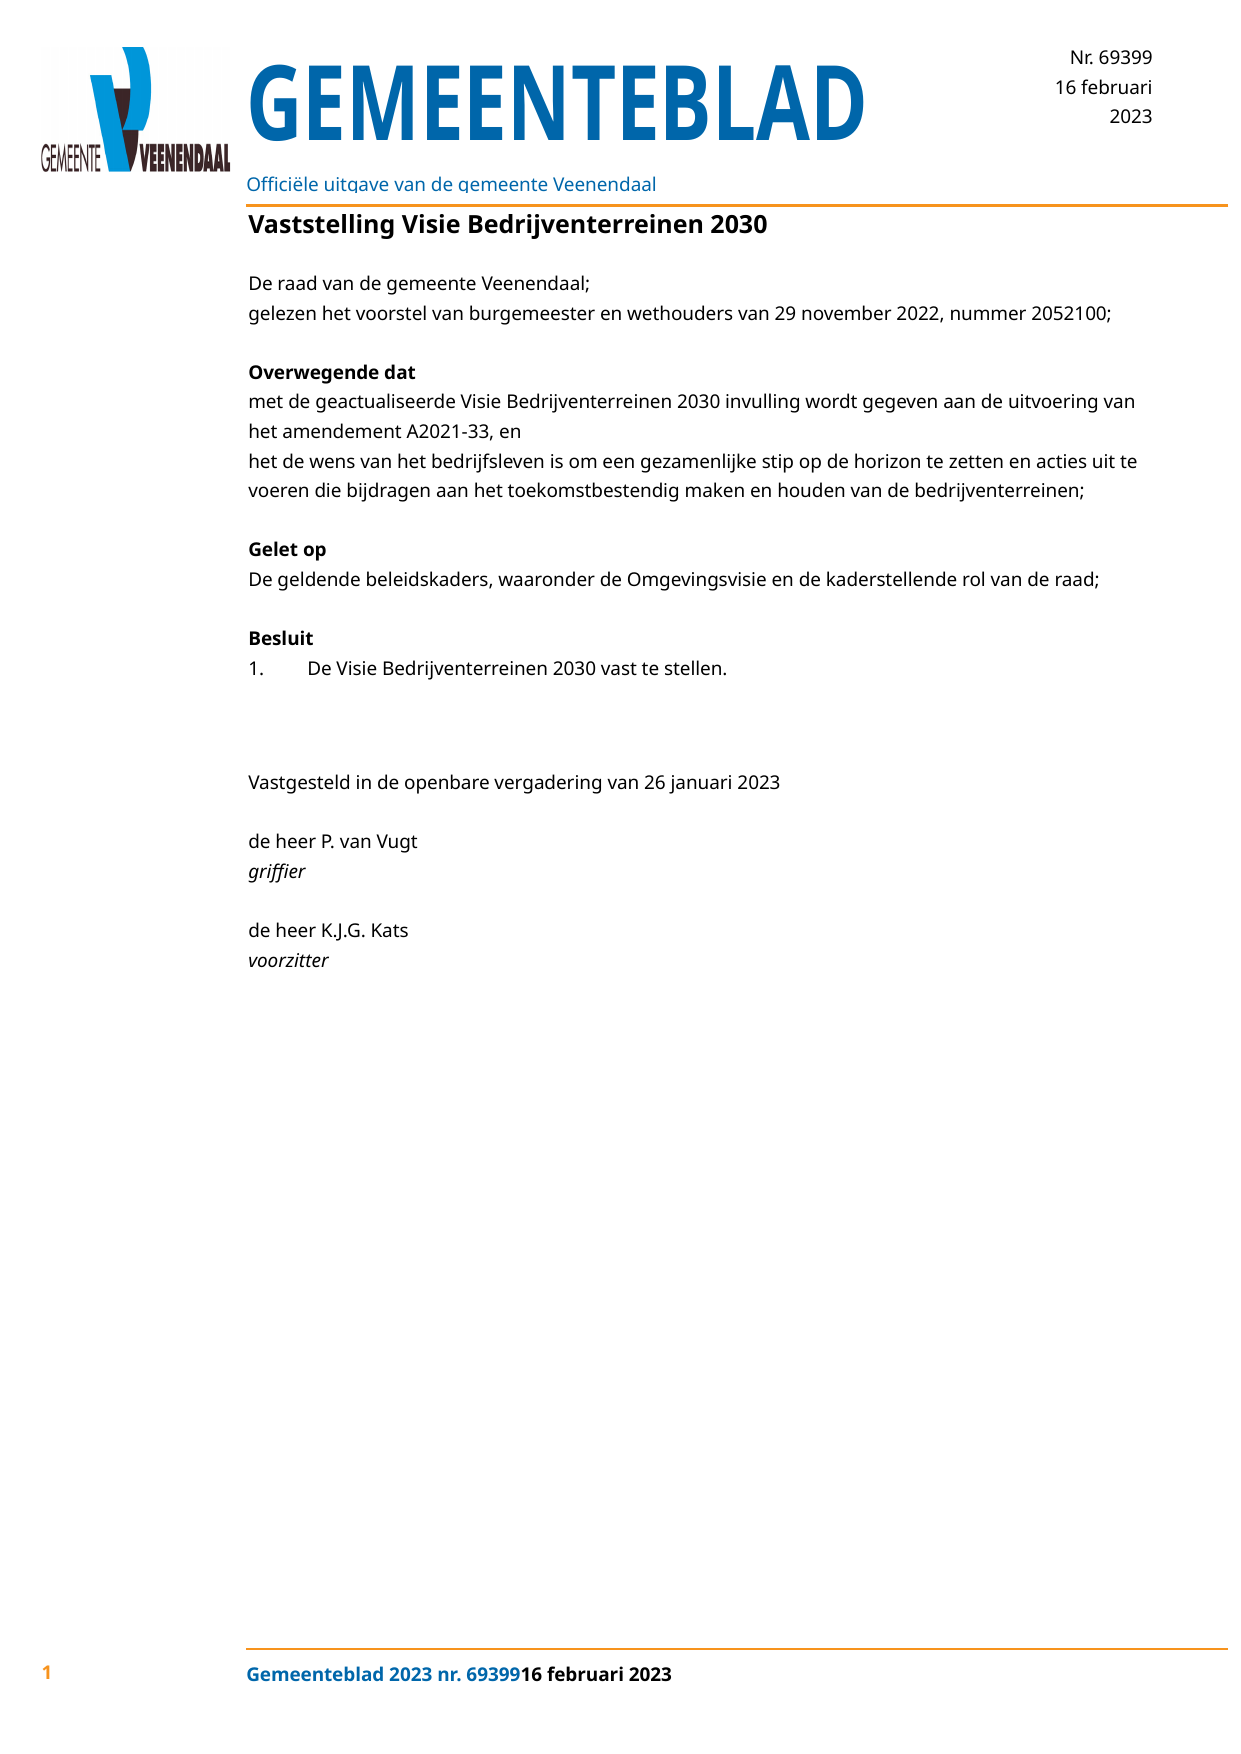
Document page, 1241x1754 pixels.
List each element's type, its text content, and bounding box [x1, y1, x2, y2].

text gelezen het voorstel van burgemeester en wethouders van 29 november 2022, nummer 2052100; [248, 300, 1152, 326]
text Vastgesteld in de openbare vergadering van 26 januari 2023 [248, 769, 1152, 795]
picture [41, 47, 130, 172]
text Overwegende dat [248, 359, 1152, 385]
text de heer P. van Vugt [248, 828, 1152, 854]
text met de geactualiseerde Visie Bedrijventerreinen 2030 invulling wordt gegeven aan de uitvoering van het amendement A2021-33, en [248, 389, 1152, 444]
text De geldende beleidskaders, waaronder de Omgevingsvisie en de kaderstellende rol van de raad; [248, 566, 1152, 592]
text griffier [248, 858, 1152, 884]
text Gelet op [248, 537, 1152, 562]
list De Visie Bedrijventerreinen 2030 vast te stellen. [248, 655, 1152, 681]
text het de wens van het bedrijfsleven is om een gezamenlijke stip op de horizon te zetten en acties uit te voeren die bijdragen aan het toekomstbestendig maken en houden van de bedrijventerreinen; [248, 448, 1152, 503]
text Besluit [248, 625, 1152, 651]
text Vaststelling Visie Bedrijventerreinen 2030 [248, 207, 1152, 241]
picture [123, 47, 231, 172]
text voorzitter [248, 947, 1152, 973]
text De raad van de gemeente Veenendaal; [248, 270, 1152, 296]
text de heer K.J.G. Kats [248, 917, 1152, 943]
